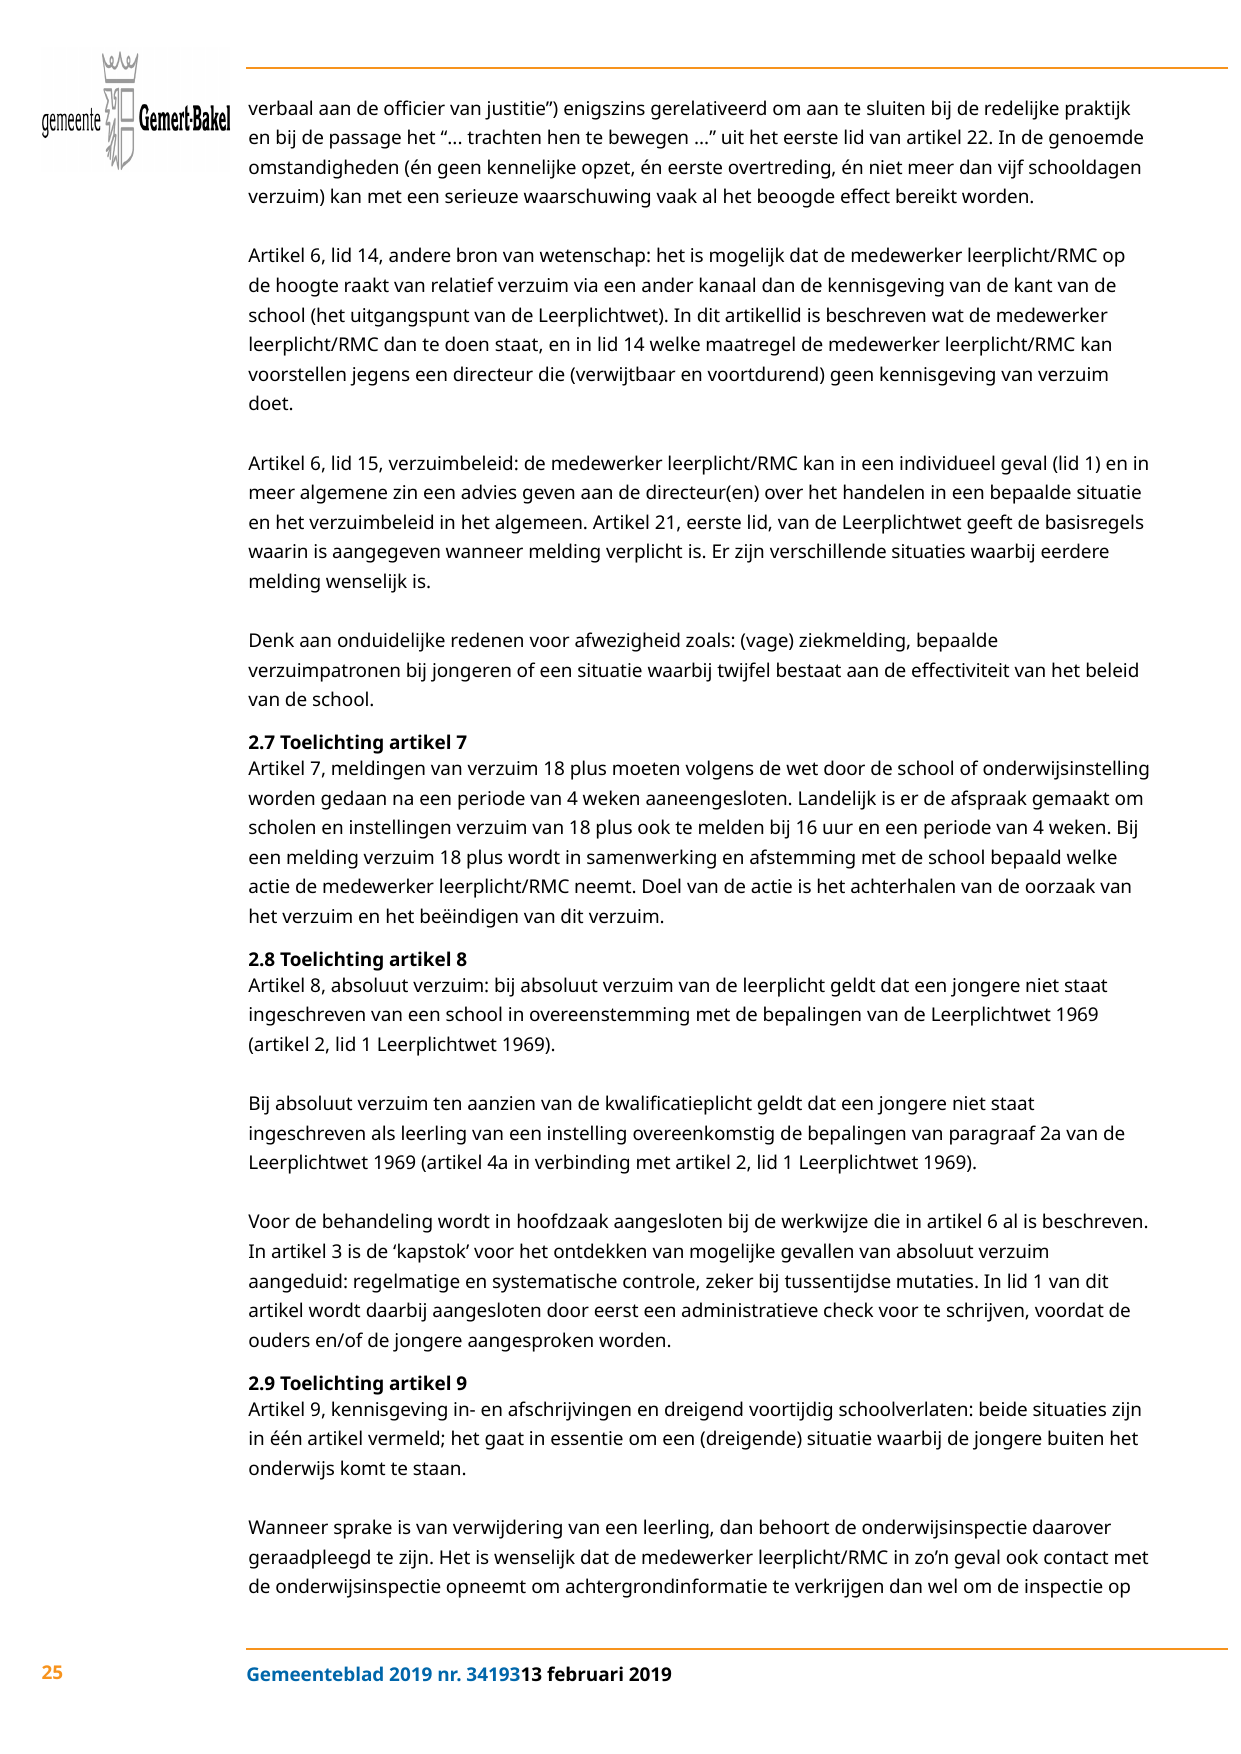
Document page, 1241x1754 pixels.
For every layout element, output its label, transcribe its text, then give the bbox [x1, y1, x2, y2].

text 2.9 Toelichting artikel 9 [248, 1370, 1152, 1396]
text verbaal aan de officier van justitie”) enigszins gerelativeerd om aan te sluiten bij de redelijke praktijk en bij de passage het “... trachten hen te bewegen ...” uit het eerste lid van artikel 22. In de genoemde omstandigheden (én geen kennelijke opzet, én eerste overtreding, én niet meer dan vijf schooldagen verzuim) kan met een serieuze waarschuwing vaak al het beoogde effect bereikt worden. [248, 95, 1152, 209]
text Voor de behandeling wordt in hoofdzaak aangesloten bij de werkwijze die in artikel 6 al is beschreven. In artikel 3 is de ‘kapstok’ voor het ontdekken van mogelijke gevallen van absoluut verzuim aangeduid: regelmatige en systematische controle, zeker bij tussentijdse mutaties. In lid 1 van dit artikel wordt daarbij aangesloten door eerst een administratieve check voor te schrijven, voordat de ouders en/of de jongere aangesproken worden. [248, 1209, 1152, 1353]
text Artikel 7, meldingen van verzuim 18 plus moeten volgens de wet door de school of onderwijsinstelling worden gedaan na een periode van 4 weken aaneengesloten. Landelijk is er de afspraak gemaakt om scholen en instellingen verzuim van 18 plus ook te melden bij 16 uur en een periode van 4 weken. Bij een melding verzuim 18 plus wordt in samenwerking en afstemming met de school bepaald welke actie de medewerker leerplicht/RMC neemt. Doel van de actie is het achterhalen van de oorzaak van het verzuim en het beëindigen van dit verzuim. [248, 755, 1152, 929]
text Wanneer sprake is van verwijdering van een leerling, dan behoort de onderwijsinspectie daarover geraadpleegd te zijn. Het is wenselijk dat de medewerker leerplicht/RMC in zo’n geval ook contact met de onderwijsinspectie opneemt om achtergrondinformatie te verkrijgen dan wel om de inspectie op [248, 1514, 1152, 1599]
text Artikel 6, lid 15, verzuimbeleid: de medewerker leerplicht/RMC kan in een individueel geval (lid 1) en in meer algemene zin een advies geven aan de directeur(en) over het handelen in een bepaalde situatie en het verzuimbeleid in het algemeen. Artikel 21, eerste lid, van de Leerplichtwet geeft de basisregels waarin is aangegeven wanneer melding verplicht is. Er zijn verschillende situaties waarbij eerdere melding wenselijk is. [248, 450, 1152, 594]
text Artikel 9, kennisgeving in- en afschrijvingen en dreigend voortijdig schoolverlaten: beide situaties zijn in één artikel vermeld; het gaat in essentie om een (dreigende) situatie waarbij de jongere buiten het onderwijs komt te staan. [248, 1396, 1152, 1481]
picture [41, 47, 231, 172]
text Artikel 6, lid 14, andere bron van wetenschap: het is mogelijk dat de medewerker leerplicht/RMC op de hoogte raakt van relatief verzuim via een ander kanaal dan de kennisgeving van de kant van de school (het uitgangspunt van de Leerplichtwet). In dit artikellid is beschreven wat de medewerker leerplicht/RMC dan te doen staat, en in lid 14 welke maatregel de medewerker leerplicht/RMC kan voorstellen jegens een directeur die (verwijtbaar en voortdurend) geen kennisgeving van verzuim doet. [248, 243, 1152, 416]
text Bij absoluut verzuim ten aanzien van de kwalificatieplicht geldt dat een jongere niet staat ingeschreven als leerling van een instelling overeenkomstig de bepalingen van paragraaf 2a van de Leerplichtwet 1969 (artikel 4a in verbinding met artikel 2, lid 1 Leerplichtwet 1969). [248, 1090, 1152, 1175]
text 2.7 Toelichting artikel 7 [248, 729, 1152, 755]
text Denk aan onduidelijke redenen voor afwezigheid zoals: (vage) ziekmelding, bepaalde verzuimpatronen bij jongeren of een situatie waarbij twijfel bestaat aan de effectiviteit van het beleid van de school. [248, 627, 1152, 712]
text 2.8 Toelichting artikel 8 [248, 946, 1152, 972]
text Artikel 8, absoluut verzuim: bij absoluut verzuim van de leerplicht geldt dat een jongere niet staat ingeschreven van een school in overeenstemming met de bepalingen van de Leerplichtwet 1969 (artikel 2, lid 1 Leerplichtwet 1969). [248, 972, 1152, 1057]
